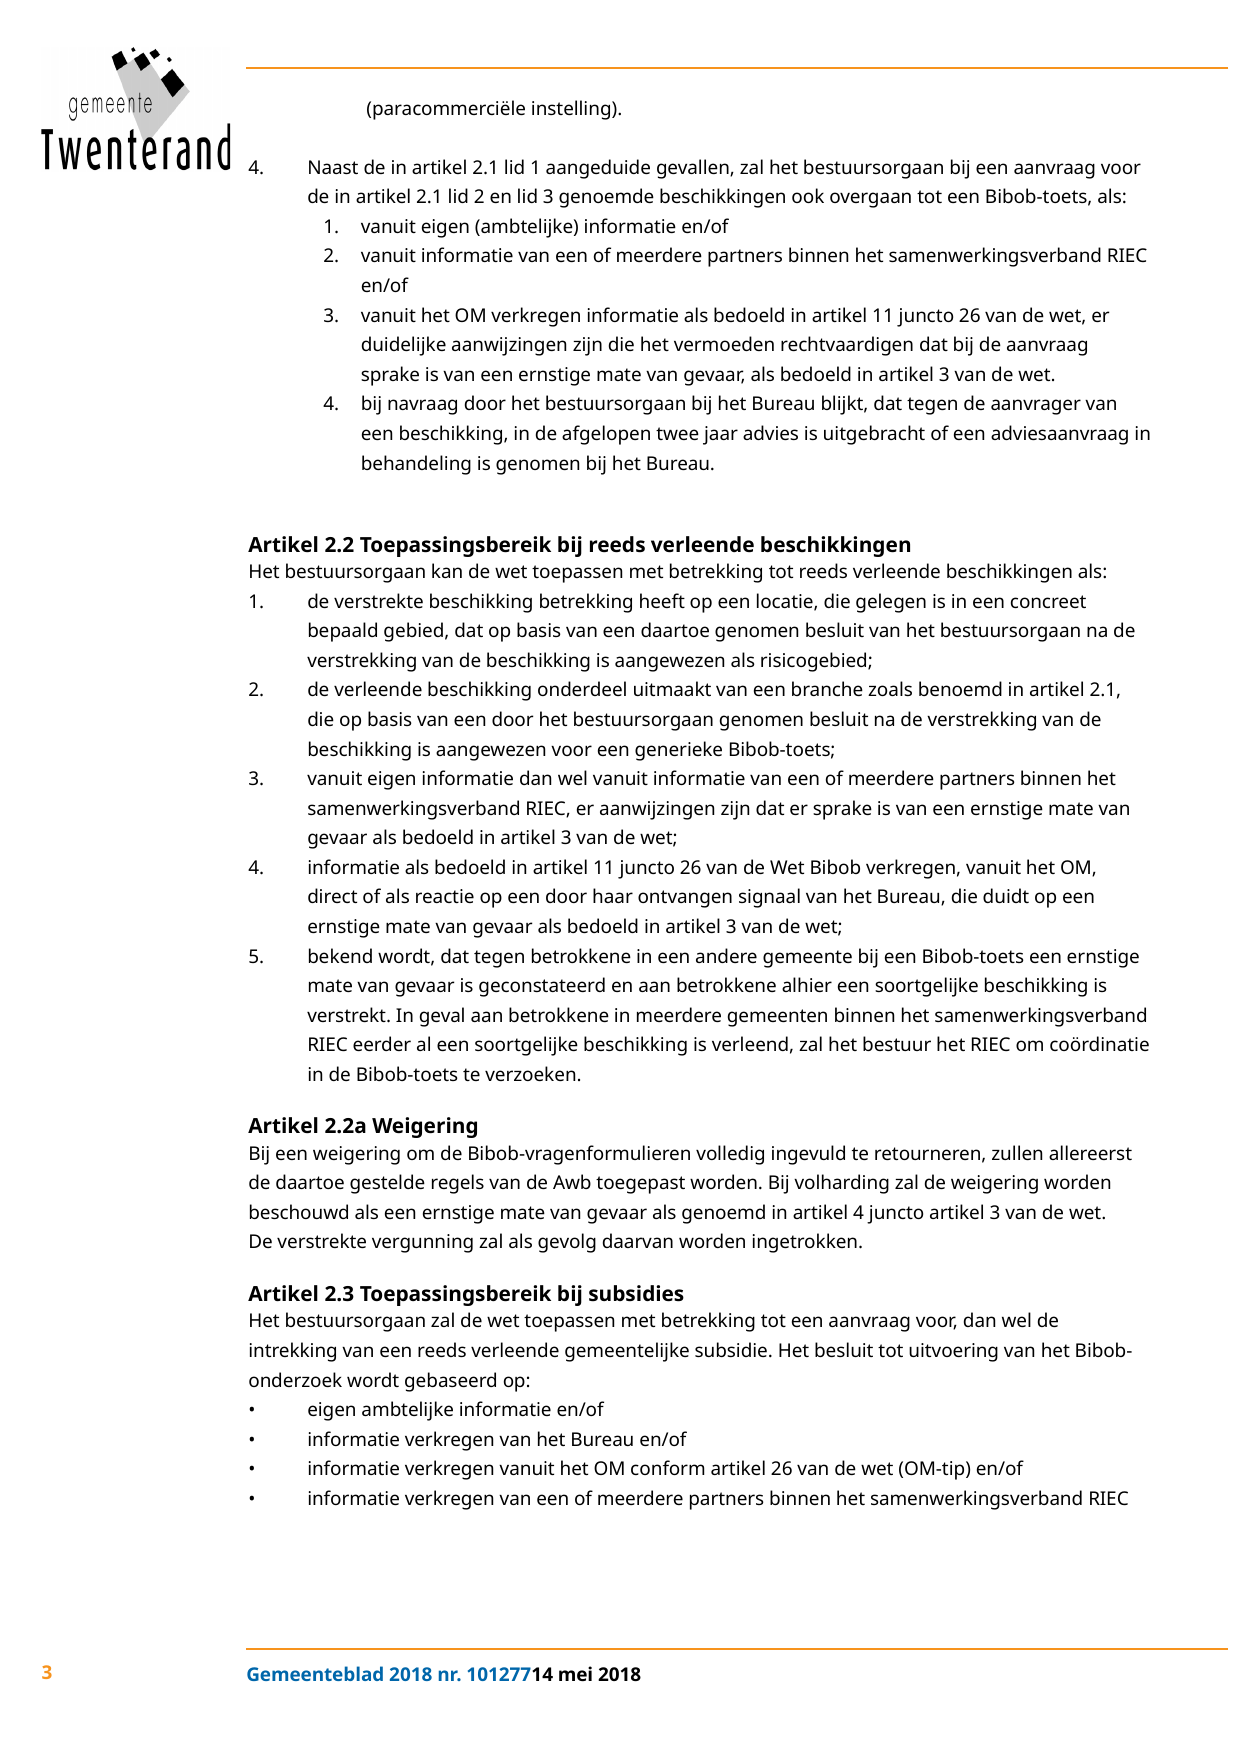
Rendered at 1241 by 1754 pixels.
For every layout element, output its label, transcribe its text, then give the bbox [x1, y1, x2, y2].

list vanuit het OM verkregen informatie als bedoeld in artikel 11 juncto 26 van de wet, er duidelijke aanwijzingen zijn die het vermoeden rechtvaardigen dat bij de aanvraag sprake is van een ernstige mate van gevaar, als bedoeld in artikel 3 van de wet. [323, 302, 1152, 387]
list eigen ambtelijke informatie en/of [248, 1396, 1152, 1422]
text Het bestuursorgaan kan de wet toepassen met betrekking tot reeds verleende beschikkingen als: [248, 558, 1152, 584]
text Bij een weigering om de Bibob-vragenformulieren volledig ingevuld te retourneren, zullen allereerst de daartoe gestelde regels van de Awb toegepast worden. Bij volharding zal de weigering worden beschouwd als een ernstige mate van gevaar als genoemd in artikel 4 juncto artikel 3 van de wet. [248, 1140, 1152, 1225]
list (paracommerciële instelling). [307, 95, 1152, 121]
list vanuit informatie van een of meerdere partners binnen het samenwerkingsverband RIEC en/of [323, 243, 1152, 298]
list bekend wordt, dat tegen betrokkene in een andere gemeente bij een Bibob-toets een ernstige mate van gevaar is geconstateerd en aan betrokkene alhier een soortgelijke beschikking is verstrekt. In geval aan betrokkene in meerdere gemeenten binnen het samenwerkingsverband RIEC eerder al een soortgelijke beschikking is verleend, zal het bestuur het RIEC om coördinatie in de Bibob-toets te verzoeken. [248, 943, 1152, 1087]
list vanuit eigen informatie dan wel vanuit informatie van een of meerdere partners binnen het samenwerkingsverband RIEC, er aanwijzingen zijn dat er sprake is van een ernstige mate van gevaar als bedoeld in artikel 3 van de wet; [248, 765, 1152, 850]
list informatie verkregen vanuit het OM conform artikel 26 van de wet (OM-tip) en/of [248, 1456, 1152, 1481]
list bij navraag door het bestuursorgaan bij het Bureau blijkt, dat tegen de aanvrager van een beschikking, in de afgelopen twee jaar advies is uitgebracht of een adviesaanvraag in behandeling is genomen bij het Bureau. [323, 391, 1152, 476]
list vanuit eigen (ambtelijke) informatie en/of [323, 213, 1152, 239]
list informatie verkregen van het Bureau en/of [248, 1426, 1152, 1452]
list Naast de in artikel 2.1 lid 1 aangeduide gevallen, zal het bestuursorgaan bij een aanvraag voor de in artikel 2.1 lid 2 en lid 3 genoemde beschikkingen ook overgaan tot een Bibob-toets, als: [248, 154, 1152, 209]
text Artikel 2.3 Toepassingsbereik bij subsidies [248, 1279, 1152, 1308]
text Artikel 2.2a Weigering [248, 1112, 1152, 1140]
list informatie verkregen van een of meerdere partners binnen het samenwerkingsverband RIEC [248, 1485, 1152, 1511]
text De verstrekte vergunning zal als gevolg daarvan worden ingetrokken. [248, 1229, 1152, 1254]
list informatie als bedoeld in artikel 11 juncto 26 van de Wet Bibob verkregen, vanuit het OM, direct of als reactie op een door haar ontvangen signaal van het Bureau, die duidt op een ernstige mate van gevaar als bedoeld in artikel 3 van de wet; [248, 854, 1152, 939]
list de verstrekte beschikking betrekking heeft op een locatie, die gelegen is in een concreet bepaald gebied, dat op basis van een daartoe genomen besluit van het bestuursorgaan na de verstrekking van de beschikking is aangewezen als risicogebied; [248, 588, 1152, 673]
picture [41, 47, 231, 172]
text Artikel 2.2 Toepassingsbereik bij reeds verleende beschikkingen [248, 530, 1152, 558]
list de verleende beschikking onderdeel uitmaakt van een branche zoals benoemd in artikel 2.1, die op basis van een door het bestuursorgaan genomen besluit na de verstrekking van de beschikking is aangewezen voor een generieke Bibob-toets; [248, 677, 1152, 761]
text Het bestuursorgaan zal de wet toepassen met betrekking tot een aanvraag voor, dan wel de intrekking van een reeds verleende gemeentelijke subsidie. Het besluit tot uitvoering van het Bibob-onderzoek wordt gebaseerd op: [248, 1308, 1152, 1392]
